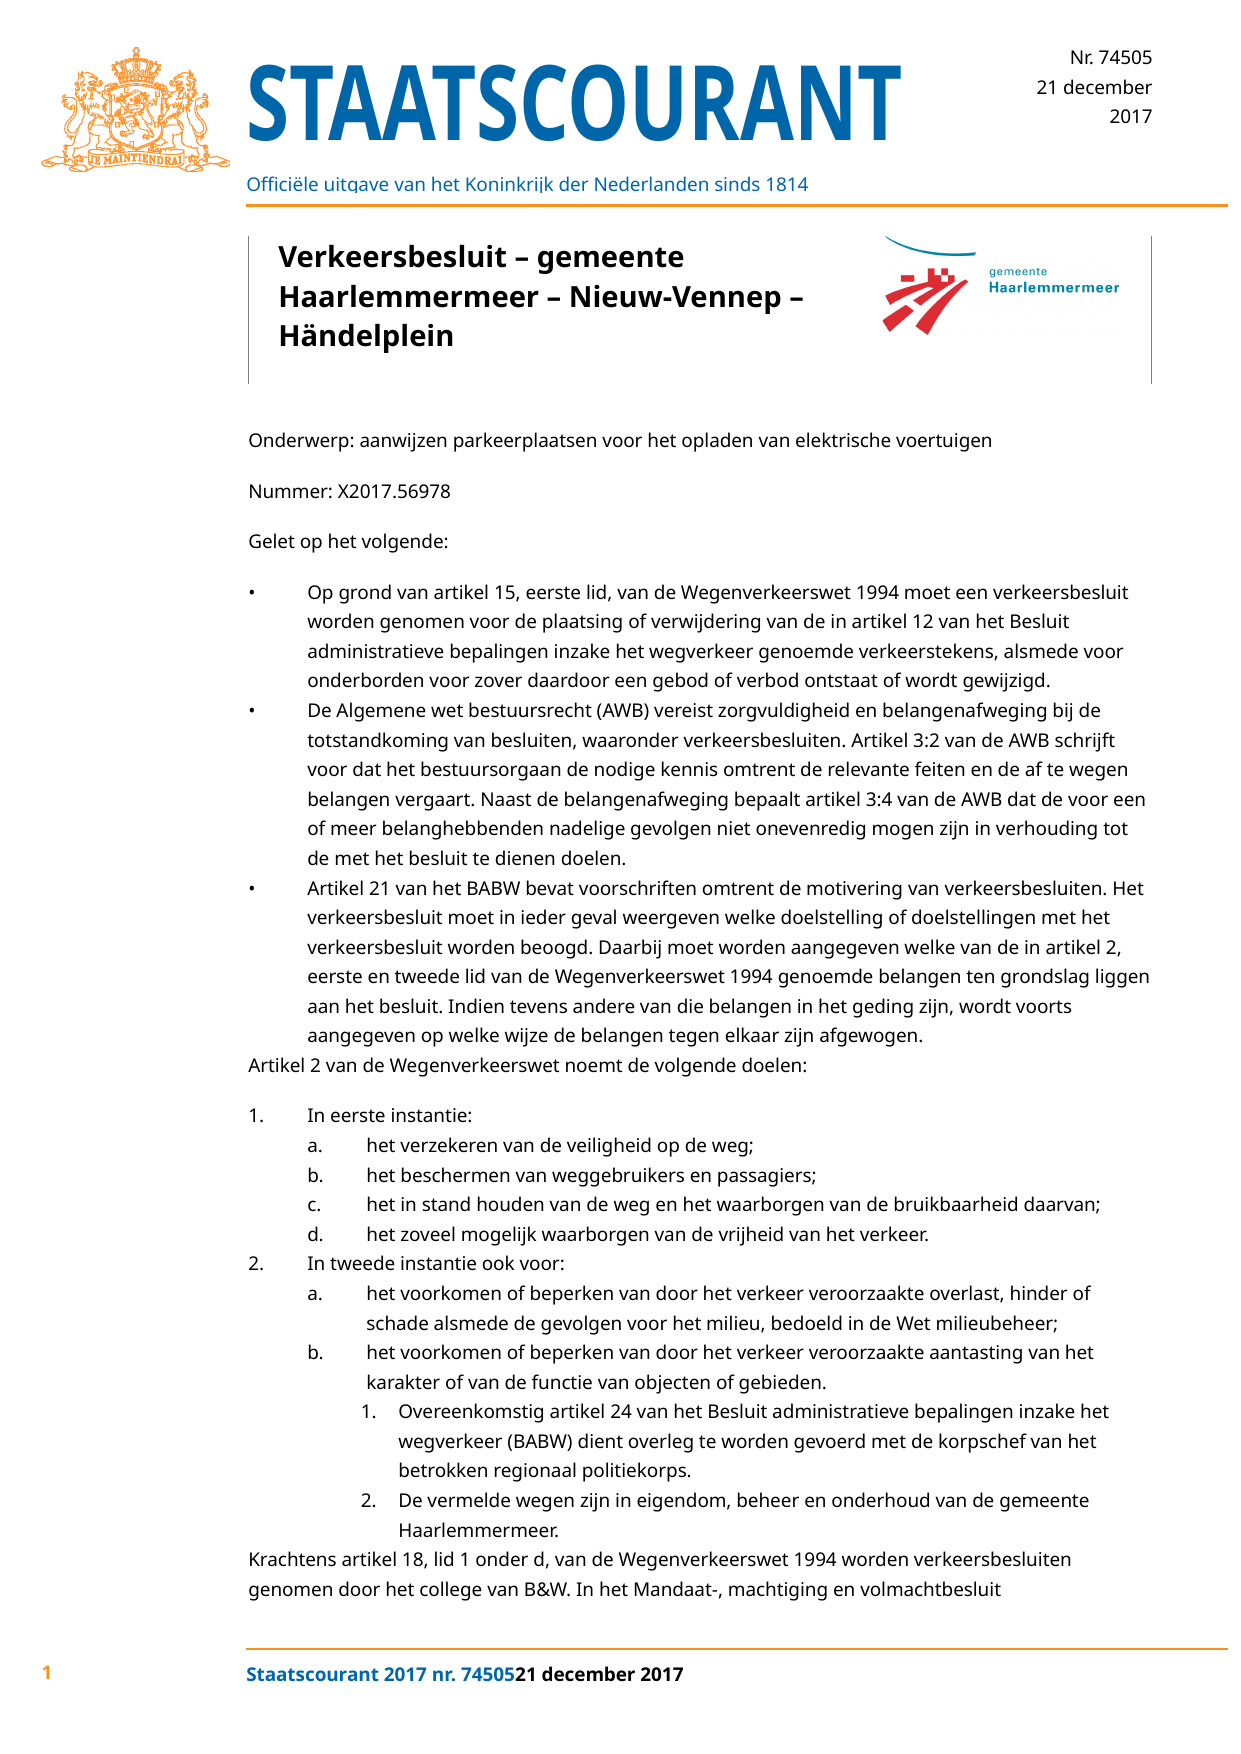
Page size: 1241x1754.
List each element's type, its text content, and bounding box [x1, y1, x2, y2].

list Op grond van artikel 15, eerste lid, van de Wegenverkeerswet 1994 moet een verkeersbesluit worden genomen voor de plaatsing of verwijdering van de in artikel 12 van het Besluit administratieve bepalingen inzake het wegverkeer genoemde verkeerstekens, alsmede voor onderborden voor zover daardoor een gebod of verbod ontstaat of wordt gewijzigd. [248, 579, 1152, 693]
text Krachtens artikel 18, lid 1 onder d, van de Wegenverkeerswet 1994 worden verkeersbesluiten genomen door het college van B&W. In het Mandaat-, machtiging en volmachtbesluit [248, 1546, 1152, 1602]
list In eerste instantie: [248, 1103, 1152, 1128]
list Artikel 21 van het BABW bevat voorschriften omtrent de motivering van verkeersbesluiten. Het verkeersbesluit moet in ieder geval weergeven welke doelstelling of doelstellingen met het verkeersbesluit worden beoogd. Daarbij moet worden aangegeven welke van de in artikel 2, eerste en tweede lid van de Wegenverkeerswet 1994 genoemde belangen ten grondslag liggen aan het besluit. Indien tevens andere van die belangen in het geding zijn, wordt voorts aangegeven op welke wijze de belangen tegen elkaar zijn afgewogen. [248, 875, 1152, 1048]
picture [41, 47, 231, 172]
table_header Verkeersbesluit – gemeente Haarlemmermeer – Nieuw-Vennep – Händelplein [249, 236, 850, 384]
text Gelet op het volgende: [248, 528, 1152, 554]
table_header [850, 236, 1151, 384]
picture [882, 236, 1119, 335]
list het verzekeren van de veiligheid op de weg; [307, 1132, 1152, 1158]
list het in stand houden van de weg en het waarborgen van de bruikbaarheid daarvan; [307, 1191, 1152, 1217]
text Onderwerp: aanwijzen parkeerplaatsen voor het opladen van elektrische voertuigen [248, 428, 1152, 453]
list In tweede instantie ook voor: [248, 1251, 1152, 1276]
list het zoveel mogelijk waarborgen van de vrijheid van het verkeer. [307, 1221, 1152, 1247]
text Artikel 2 van de Wegenverkeerswet noemt de volgende doelen: [248, 1052, 1152, 1078]
list De vermelde wegen zijn in eigendom, beheer en onderhoud van de gemeente Haarlemmermeer. [361, 1487, 1152, 1542]
list het beschermen van weggebruikers en passagiers; [307, 1162, 1152, 1187]
list het voorkomen of beperken van door het verkeer veroorzaakte aantasting van het karakter of van de functie van objecten of gebieden. [307, 1339, 1152, 1394]
text Nummer: X2017.56978 [248, 478, 1152, 504]
list Overeenkomstig artikel 24 van het Besluit administratieve bepalingen inzake het wegverkeer (BABW) dient overleg te worden gevoerd met de korpschef van het betrokken regionaal politiekorps. [361, 1398, 1152, 1483]
list het voorkomen of beperken van door het verkeer veroorzaakte overlast, hinder of schade alsmede de gevolgen voor het milieu, bedoeld in de Wet milieubeheer; [307, 1280, 1152, 1335]
list De Algemene wet bestuursrecht (AWB) vereist zorgvuldigheid en belangenafweging bij de totstandkoming van besluiten, waaronder verkeersbesluiten. Artikel 3:2 van de AWB schrijft voor dat het bestuursorgaan de nodige kennis omtrent de relevante feiten en de af te wegen belangen vergaart. Naast de belangenafweging bepaalt artikel 3:4 van de AWB dat de voor een of meer belanghebbenden nadelige gevolgen niet onevenredig mogen zijn in verhouding tot de met het besluit te dienen doelen. [248, 697, 1152, 871]
